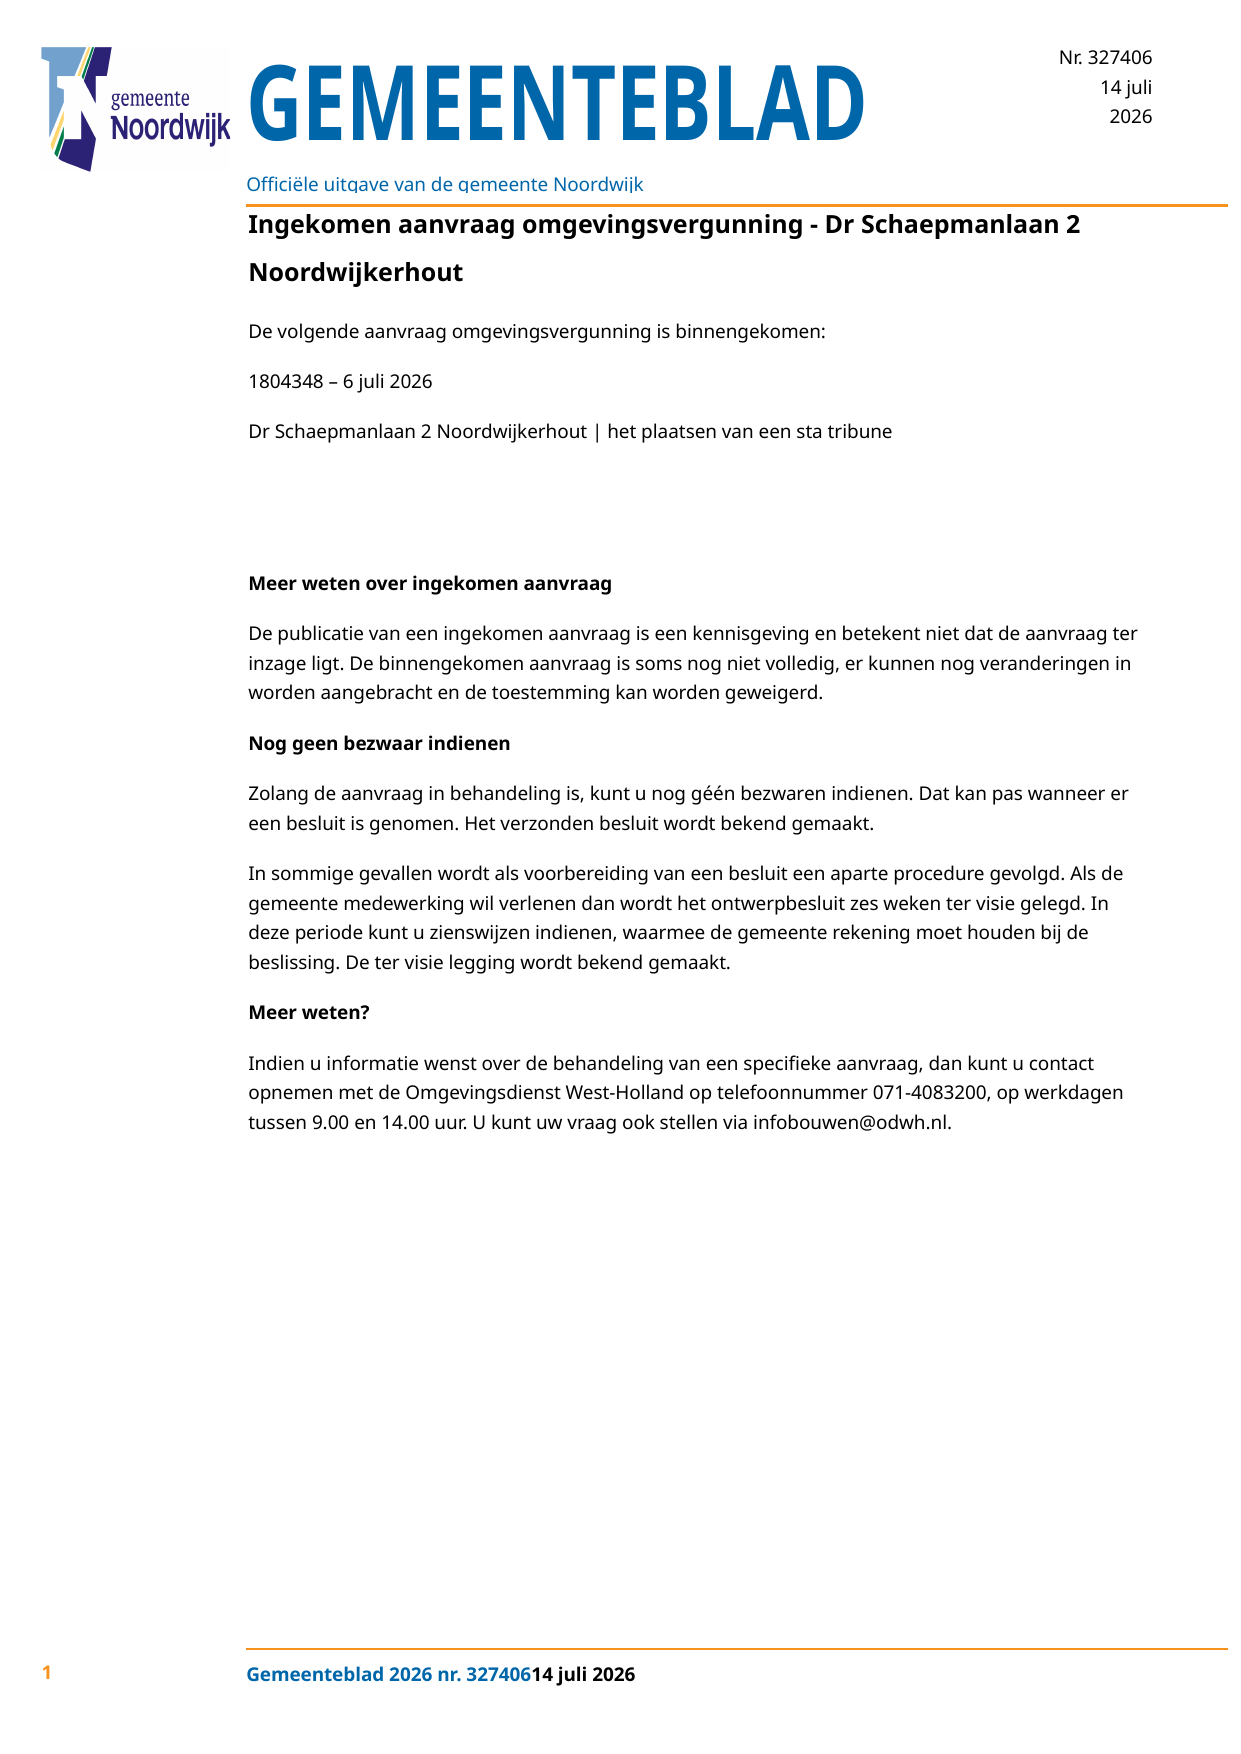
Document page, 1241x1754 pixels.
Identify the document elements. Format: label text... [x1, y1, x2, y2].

text Indien u informatie wenst over de behandeling van een specifieke aanvraag, dan kunt u contact opnemen met de Omgevingsdienst West-Holland op telefoonnummer 071-4083200, op werkdagen tussen 9.00 en 14.00 uur. U kunt uw vraag ook stellen via infobouwen@odwh.nl. [248, 1050, 1152, 1135]
text Meer weten? [248, 999, 1152, 1025]
text Zolang de aanvraag in behandeling is, kunt u nog géén bezwaren indienen. Dat kan pas wanneer er een besluit is genomen. Het verzonden besluit wordt bekend gemaakt. [248, 780, 1152, 836]
text In sommige gevallen wordt als voorbereiding van een besluit een aparte procedure gevolgd. Als de gemeente medewerking wil verlenen dan wordt het ontwerpbesluit zes weken ter visie gelegd. In deze periode kunt u zienswijzen indienen, waarmee de gemeente rekening moet houden bij de beslissing. De ter visie legging wordt bekend gemaakt. [248, 860, 1152, 975]
text Dr Schaepmanlaan 2 Noordwijkerhout | het plaatsen van een sta tribune [248, 419, 1152, 444]
text Meer weten over ingekomen aanvraag [248, 570, 1152, 596]
text Ingekomen aanvraag omgevingsvergunning - Dr Schaepmanlaan 2 Noordwijkerhout [248, 207, 1152, 288]
text De volgende aanvraag omgevingsvergunning is binnengekomen: [248, 318, 1152, 344]
text 1804348 – 6 juli 2026 [248, 368, 1152, 394]
picture [41, 47, 231, 172]
text Nog geen bezwaar indienen [248, 730, 1152, 756]
text De publicatie van een ingekomen aanvraag is een kennisgeving en betekent niet dat de aanvraag ter inzage ligt. De binnengekomen aanvraag is soms nog niet volledig, er kunnen nog veranderingen in worden aangebracht en de toestemming kan worden geweigerd. [248, 620, 1152, 705]
